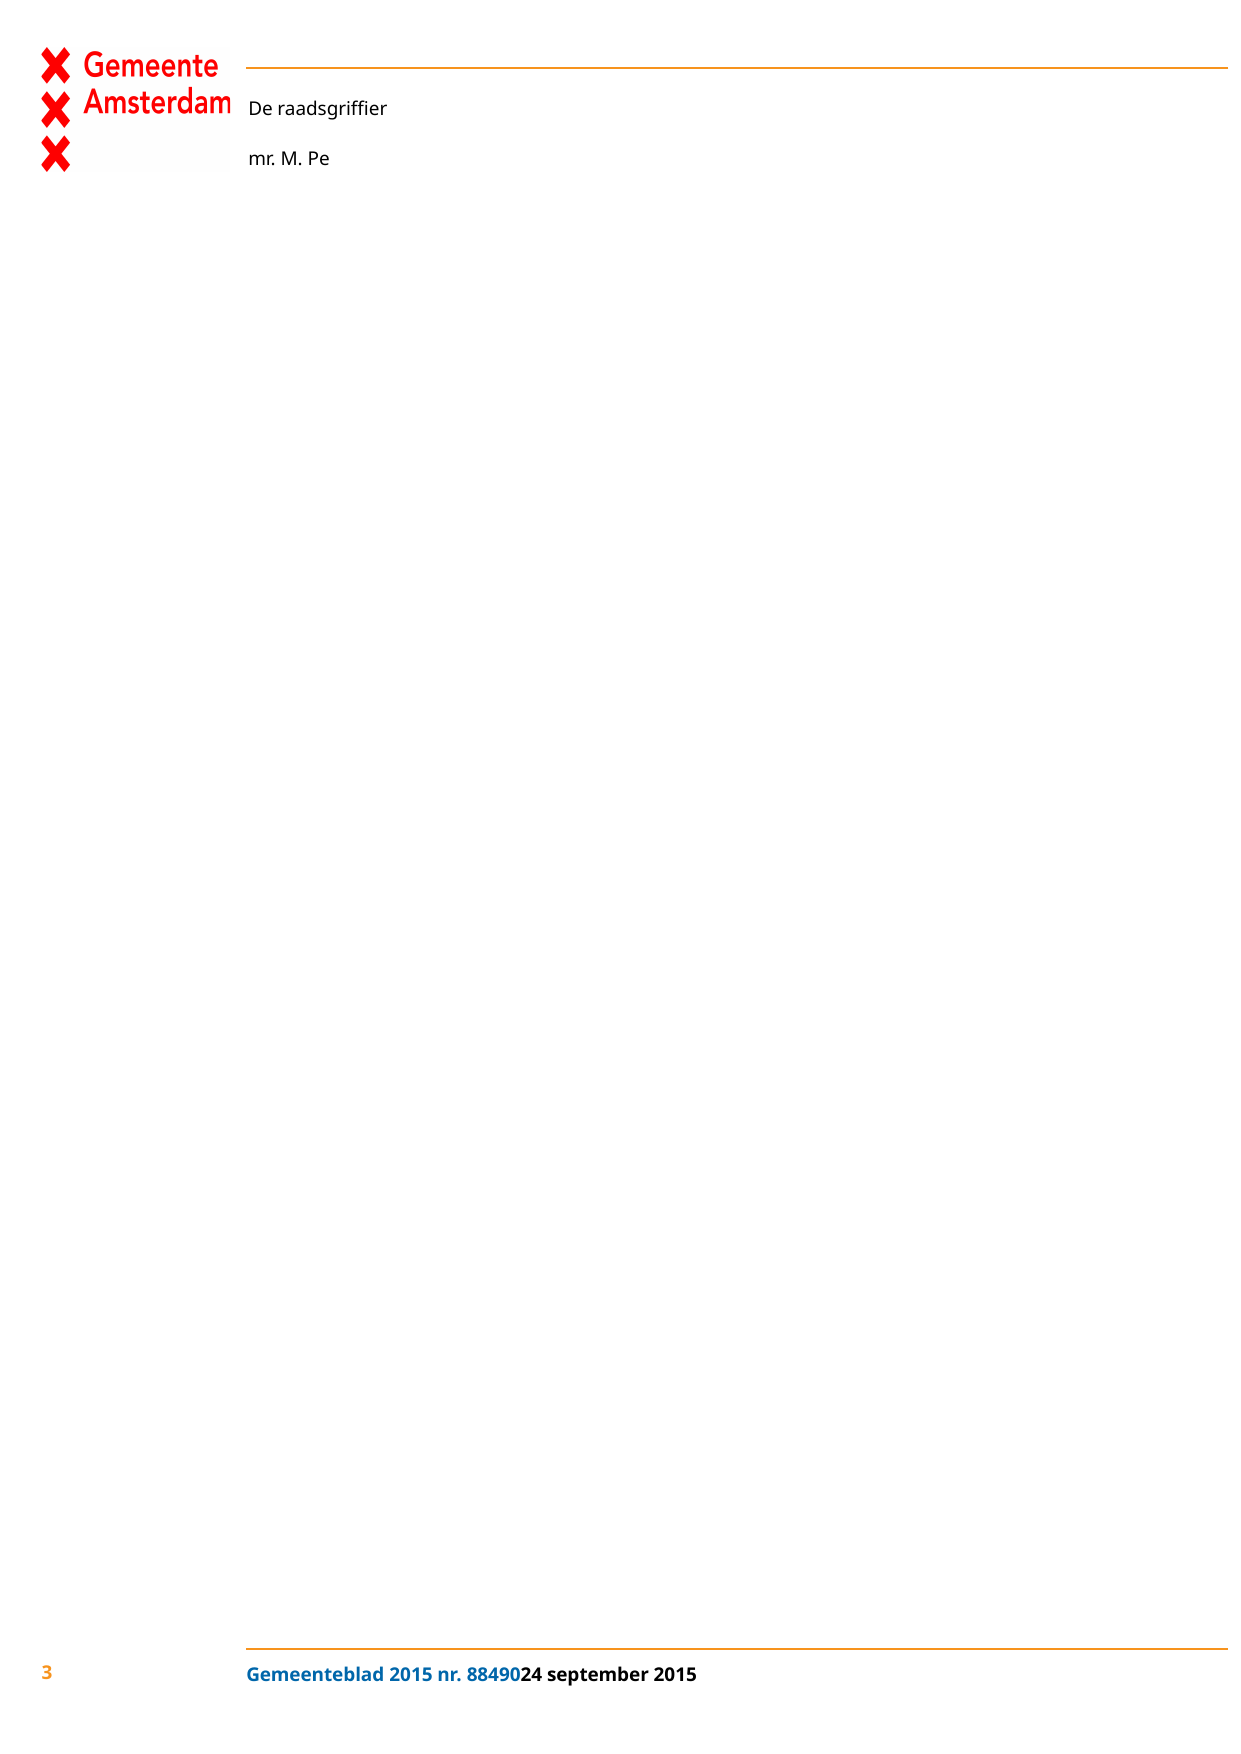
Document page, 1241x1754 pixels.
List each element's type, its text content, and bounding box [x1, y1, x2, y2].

picture [41, 47, 231, 172]
text mr. M. Pe [248, 145, 1152, 171]
text De raadsgriffier [248, 95, 1152, 121]
